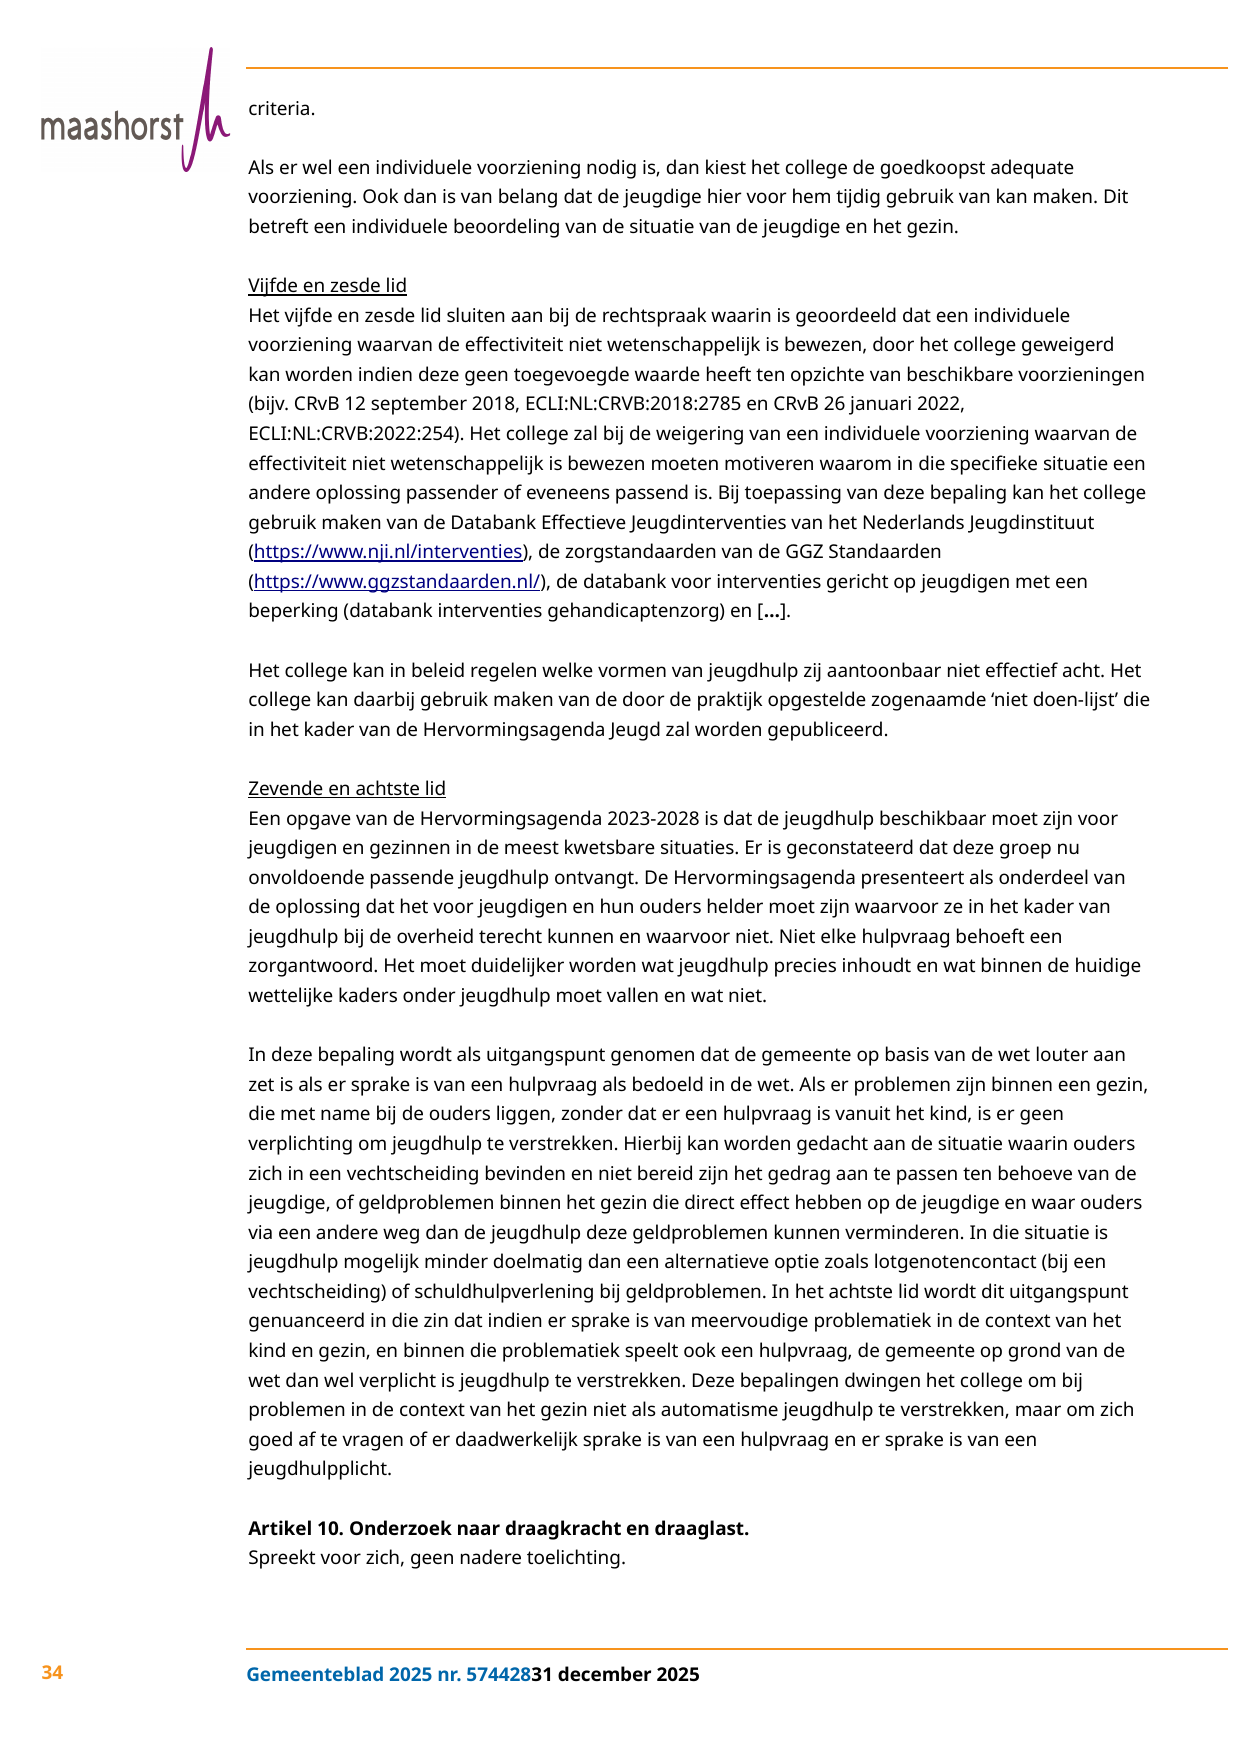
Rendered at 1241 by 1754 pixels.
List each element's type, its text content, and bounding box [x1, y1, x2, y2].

text Een opgave van de Hervormingsagenda 2023-2028 is dat de jeugdhulp beschikbaar moet zijn voor jeugdigen en gezinnen in de meest kwetsbare situaties. Er is geconstateerd dat deze groep nu onvoldoende passende jeugdhulp ontvangt. De Hervormingsagenda presenteert als onderdeel van de oplossing dat het voor jeugdigen en hun ouders helder moet zijn waarvoor ze in het kader van jeugdhulp bij de overheid terecht kunnen en waarvoor niet. Niet elke hulpvraag behoeft een zorgantwoord. Het moet duidelijker worden wat jeugdhulp precies inhoudt en wat binnen de huidige wettelijke kaders onder jeugdhulp moet vallen en wat niet. [248, 805, 1152, 1008]
text Het college kan in beleid regelen welke vormen van jeugdhulp zij aantoonbaar niet effectief acht. Het college kan daarbij gebruik maken van de door de praktijk opgestelde zogenaamde ‘niet doen-lijst’ die in het kader van de Hervormingsagenda Jeugd zal worden gepubliceerd. [248, 657, 1152, 742]
text Artikel 10. Onderzoek naar draagkracht en draaglast. [248, 1515, 1152, 1541]
text criteria. [248, 95, 1152, 121]
text Als er wel een individuele voorziening nodig is, dan kiest het college de goedkoopst adequate voorziening. Ook dan is van belang dat de jeugdige hier voor hem tijdig gebruik van kan maken. Dit betreft een individuele beoordeling van de situatie van de jeugdige en het gezin. [248, 154, 1152, 239]
text Vijfde en zesde lid [248, 272, 1152, 298]
text Het vijfde en zesde lid sluiten aan bij de rechtspraak waarin is geoordeeld dat een individuele voorziening waarvan de effectiviteit niet wetenschappelijk is bewezen, door het college geweigerd kan worden indien deze geen toegevoegde waarde heeft ten opzichte van beschikbare voorzieningen (bijv. CRvB 12 september 2018, ECLI:NL:CRVB:2018:2785 en CRvB 26 januari 2022, ECLI:NL:CRVB:2022:254). Het college zal bij de weigering van een individuele voorziening waarvan de effectiviteit niet wetenschappelijk is bewezen moeten motiveren waarom in die specifieke situatie een andere oplossing passender of eveneens passend is. Bij toepassing van deze bepaling kan het college gebruik maken van de Databank Effectieve Jeugdinterventies van het Nederlands Jeugdinstituut (https://www.nji.nl/interventies), de zorgstandaarden van de GGZ Standaarden (https://www.ggzstandaarden.nl/), de databank voor interventies gericht op jeugdigen met een beperking (databank interventies gehandicaptenzorg) en […]. [248, 302, 1152, 623]
text In deze bepaling wordt als uitgangspunt genomen dat de gemeente op basis van de wet louter aan zet is als er sprake is van een hulpvraag als bedoeld in de wet. Als er problemen zijn binnen een gezin, die met name bij de ouders liggen, zonder dat er een hulpvraag is vanuit het kind, is er geen verplichting om jeugdhulp te verstrekken. Hierbij kan worden gedacht aan de situatie waarin ouders zich in een vechtscheiding bevinden en niet bereid zijn het gedrag aan te passen ten behoeve van de jeugdige, of geldproblemen binnen het gezin die direct effect hebben op de jeugdige en waar ouders via een andere weg dan de jeugdhulp deze geldproblemen kunnen verminderen. In die situatie is jeugdhulp mogelijk minder doelmatig dan een alternatieve optie zoals lotgenotencontact (bij een vechtscheiding) of schuldhulpverlening bij geldproblemen. In het achtste lid wordt dit uitgangspunt genuanceerd in die zin dat indien er sprake is van meervoudige problematiek in de context van het kind en gezin, en binnen die problematiek speelt ook een hulpvraag, de gemeente op grond van de wet dan wel verplicht is jeugdhulp te verstrekken. Deze bepalingen dwingen het college om bij problemen in de context van het gezin niet als automatisme jeugdhulp te verstrekken, maar om zich goed af te vragen of er daadwerkelijk sprake is van een hulpvraag en er sprake is van een jeugdhulpplicht. [248, 1041, 1152, 1481]
text Zevende en achtste lid [248, 775, 1152, 801]
picture [41, 47, 231, 172]
text Spreekt voor zich, geen nadere toelichting. [248, 1544, 1152, 1570]
